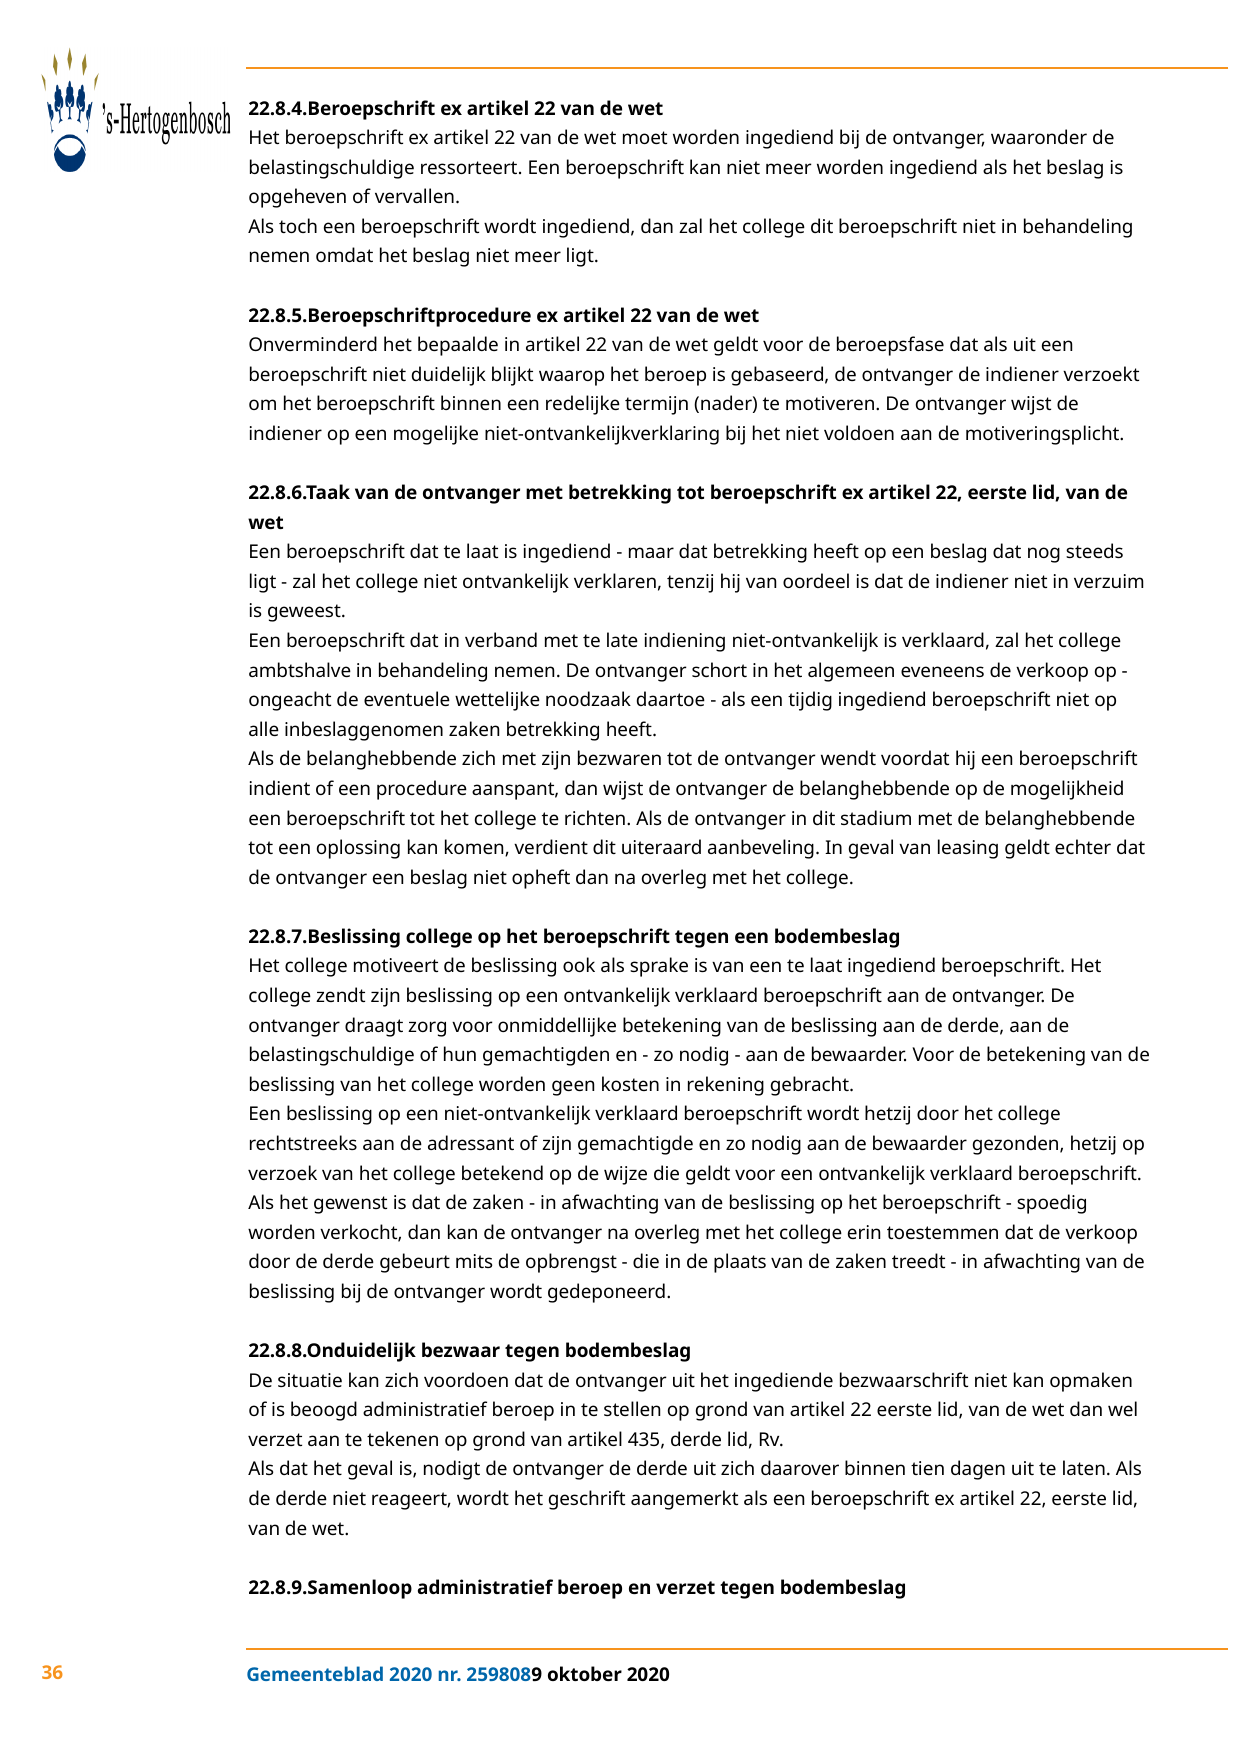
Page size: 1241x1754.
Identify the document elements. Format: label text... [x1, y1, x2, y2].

text 22.8.6.Taak van de ontvanger met betrekking tot beroepschrift ex artikel 22, eerste lid, van de wet [248, 479, 1152, 535]
text Het college motiveert de beslissing ook als sprake is van een te laat ingediend beroepschrift. Het college zendt zijn beslissing op een ontvankelijk verklaard beroepschrift aan de ontvanger. De ontvanger draagt zorg voor onmiddellijke betekening van de beslissing aan de derde, aan de belastingschuldige of hun gemachtigden en - zo nodig - aan de bewaarder. Voor de betekening van de beslissing van het college worden geen kosten in rekening gebracht. [248, 953, 1152, 1097]
text 22.8.4.Beroepschrift ex artikel 22 van de wet [248, 95, 1152, 121]
text Onverminderd het bepaalde in artikel 22 van de wet geldt voor de beroepsfase dat als uit een beroepschrift niet duidelijk blijkt waarop het beroep is gebaseerd, de ontvanger de indiener verzoekt om het beroepschrift binnen een redelijke termijn (nader) te motiveren. De ontvanger wijst de indiener op een mogelijke niet-ontvankelijkverklaring bij het niet voldoen aan de motiveringsplicht. [248, 331, 1152, 446]
text De situatie kan zich voordoen dat de ontvanger uit het ingediende bezwaarschrift niet kan opmaken of is beoogd administratief beroep in te stellen op grond van artikel 22 eerste lid, van de wet dan wel verzet aan te tekenen op grond van artikel 435, derde lid, Rv. [248, 1367, 1152, 1452]
text 22.8.9.Samenloop administratief beroep en verzet tegen bodembeslag [248, 1574, 1152, 1600]
text Een beroepschrift dat te laat is ingediend - maar dat betrekking heeft op een beslag dat nog steeds ligt - zal het college niet ontvankelijk verklaren, tenzij hij van oordeel is dat de indiener niet in verzuim is geweest. [248, 538, 1152, 623]
text Een beroepschrift dat in verband met te late indiening niet-ontvankelijk is verklaard, zal het college ambtshalve in behandeling nemen. De ontvanger schort in het algemeen eveneens de verkoop op - ongeacht de eventuele wettelijke noodzaak daartoe - als een tijdig ingediend beroepschrift niet op alle inbeslaggenomen zaken betrekking heeft. [248, 627, 1152, 742]
text 22.8.5.Beroepschriftprocedure ex artikel 22 van de wet [248, 302, 1152, 328]
text Een beslissing op een niet-ontvankelijk verklaard beroepschrift wordt hetzij door het college rechtstreeks aan de adressant of zijn gemachtigde en zo nodig aan de bewaarder gezonden, hetzij op verzoek van het college betekend op de wijze die geldt voor een ontvankelijk verklaard beroepschrift. [248, 1101, 1152, 1186]
text Als toch een beroepschrift wordt ingediend, dan zal het college dit beroepschrift niet in behandeling nemen omdat het beslag niet meer ligt. [248, 213, 1152, 268]
text 22.8.8.Onduidelijk bezwaar tegen bodembeslag [248, 1337, 1152, 1363]
text 22.8.7.Beslissing college op het beroepschrift tegen een bodembeslag [248, 923, 1152, 949]
picture [41, 47, 231, 172]
text Het beroepschrift ex artikel 22 van de wet moet worden ingediend bij de ontvanger, waaronder de belastingschuldige ressorteert. Een beroepschrift kan niet meer worden ingediend als het beslag is opgeheven of vervallen. [248, 124, 1152, 209]
text Als dat het geval is, nodigt de ontvanger de derde uit zich daarover binnen tien dagen uit te laten. Als de derde niet reageert, wordt het geschrift aangemerkt als een beroepschrift ex artikel 22, eerste lid, van de wet. [248, 1456, 1152, 1541]
text Als het gewenst is dat de zaken - in afwachting van de beslissing op het beroepschrift - spoedig worden verkocht, dan kan de ontvanger na overleg met het college erin toestemmen dat de verkoop door de derde gebeurt mits de opbrengst - die in de plaats van de zaken treedt - in afwachting van de beslissing bij de ontvanger wordt gedeponeerd. [248, 1189, 1152, 1304]
text Als de belanghebbende zich met zijn bezwaren tot de ontvanger wendt voordat hij een beroepschrift indient of een procedure aanspant, dan wijst de ontvanger de belanghebbende op de mogelijkheid een beroepschrift tot het college te richten. Als de ontvanger in dit stadium met de belanghebbende tot een oplossing kan komen, verdient dit uiteraard aanbeveling. In geval van leasing geldt echter dat de ontvanger een beslag niet opheft dan na overleg met het college. [248, 746, 1152, 890]
